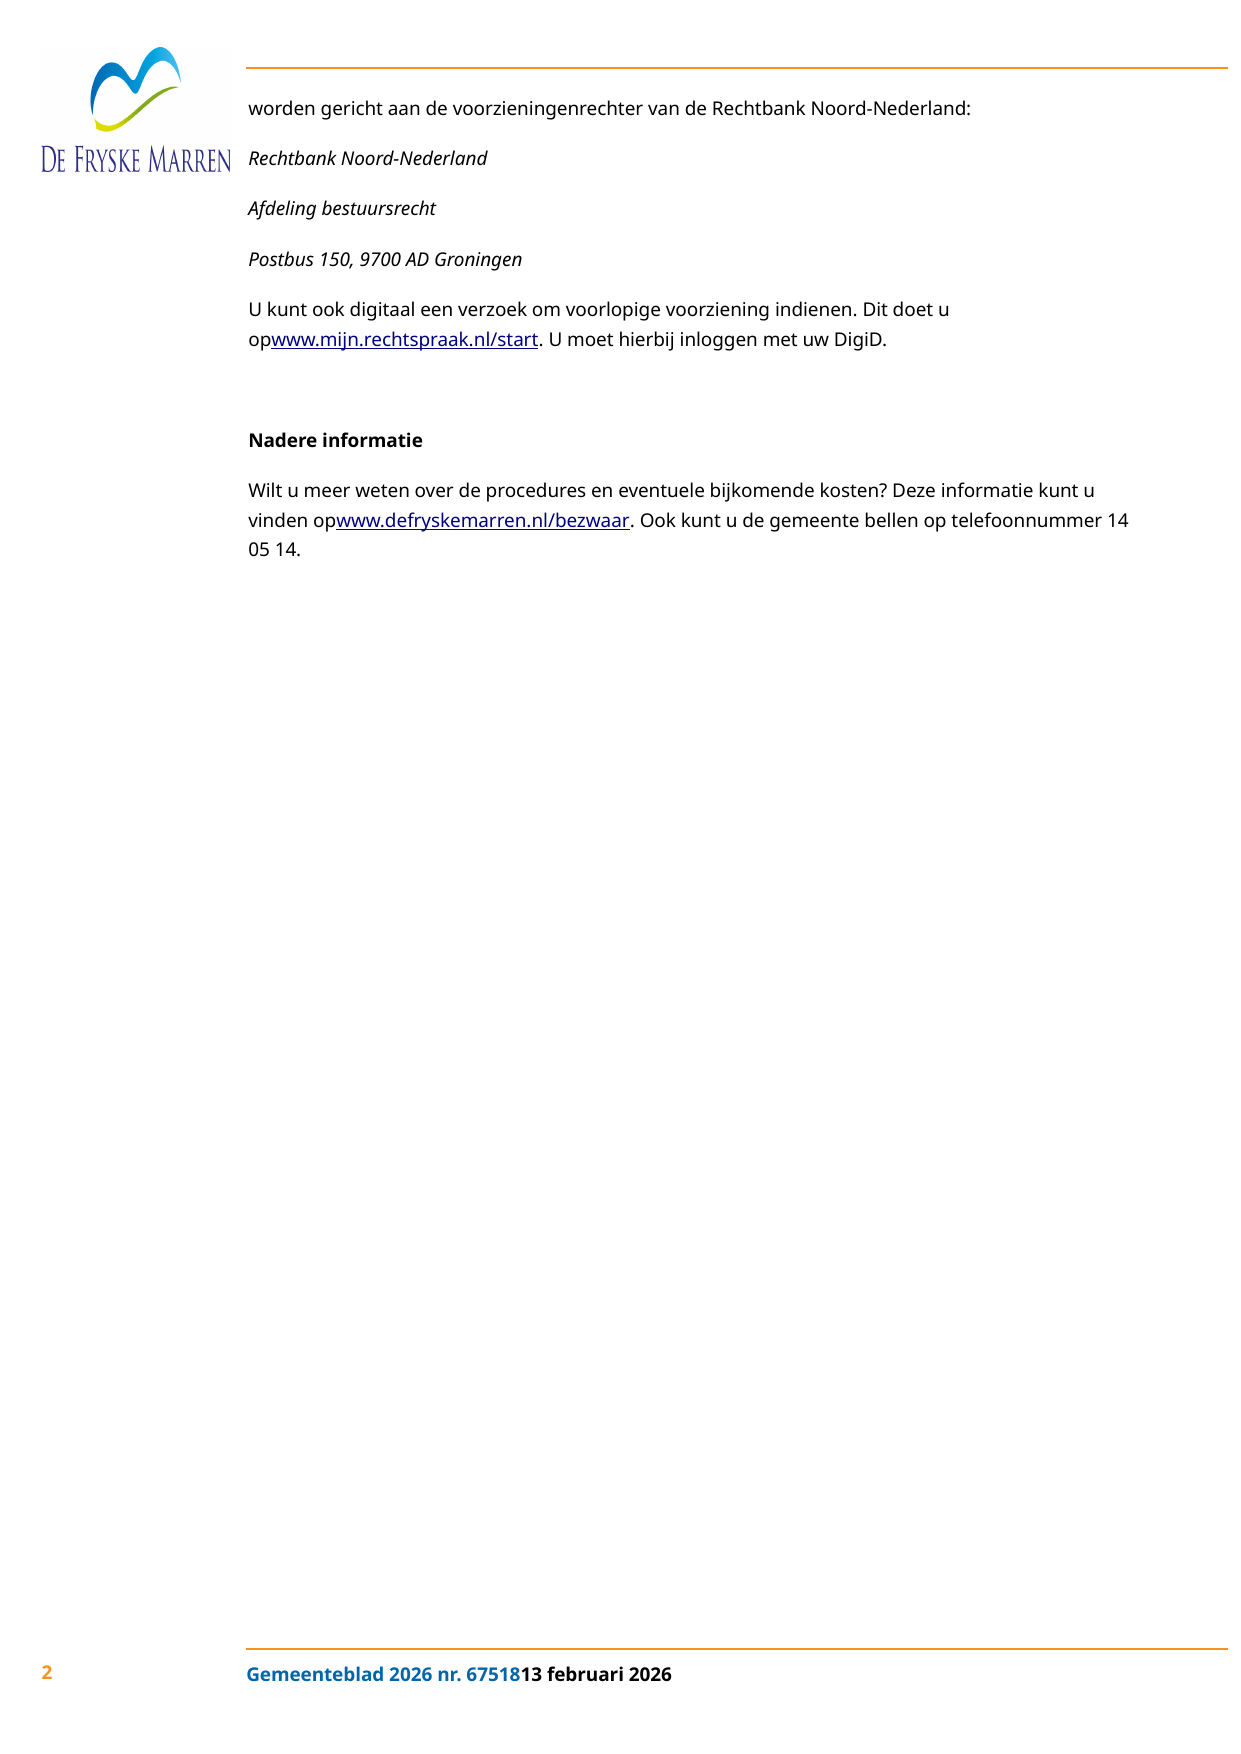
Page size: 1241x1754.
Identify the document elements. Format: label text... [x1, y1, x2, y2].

text Nadere informatie [248, 427, 1152, 453]
text Rechtbank Noord-Nederland [248, 145, 1152, 171]
text U kunt ook digitaal een verzoek om voorlopige voorziening indienen. Dit doet u opwww.mijn.rechtspraak.nl/start. U moet hierbij inloggen met uw DigiD. [248, 296, 1152, 352]
text worden gericht aan de voorzieningenrechter van de Rechtbank Noord-Nederland: [248, 95, 1152, 121]
text Postbus 150, 9700 AD Groningen [248, 246, 1152, 272]
text Afdeling bestuursrecht [248, 196, 1152, 221]
text Wilt u meer weten over de procedures en eventuele bijkomende kosten? Deze informatie kunt u vinden opwww.defryskemarren.nl/bezwaar. Ook kunt u de gemeente bellen op telefoonnummer 14 05 14. [248, 477, 1152, 562]
picture [41, 47, 231, 172]
